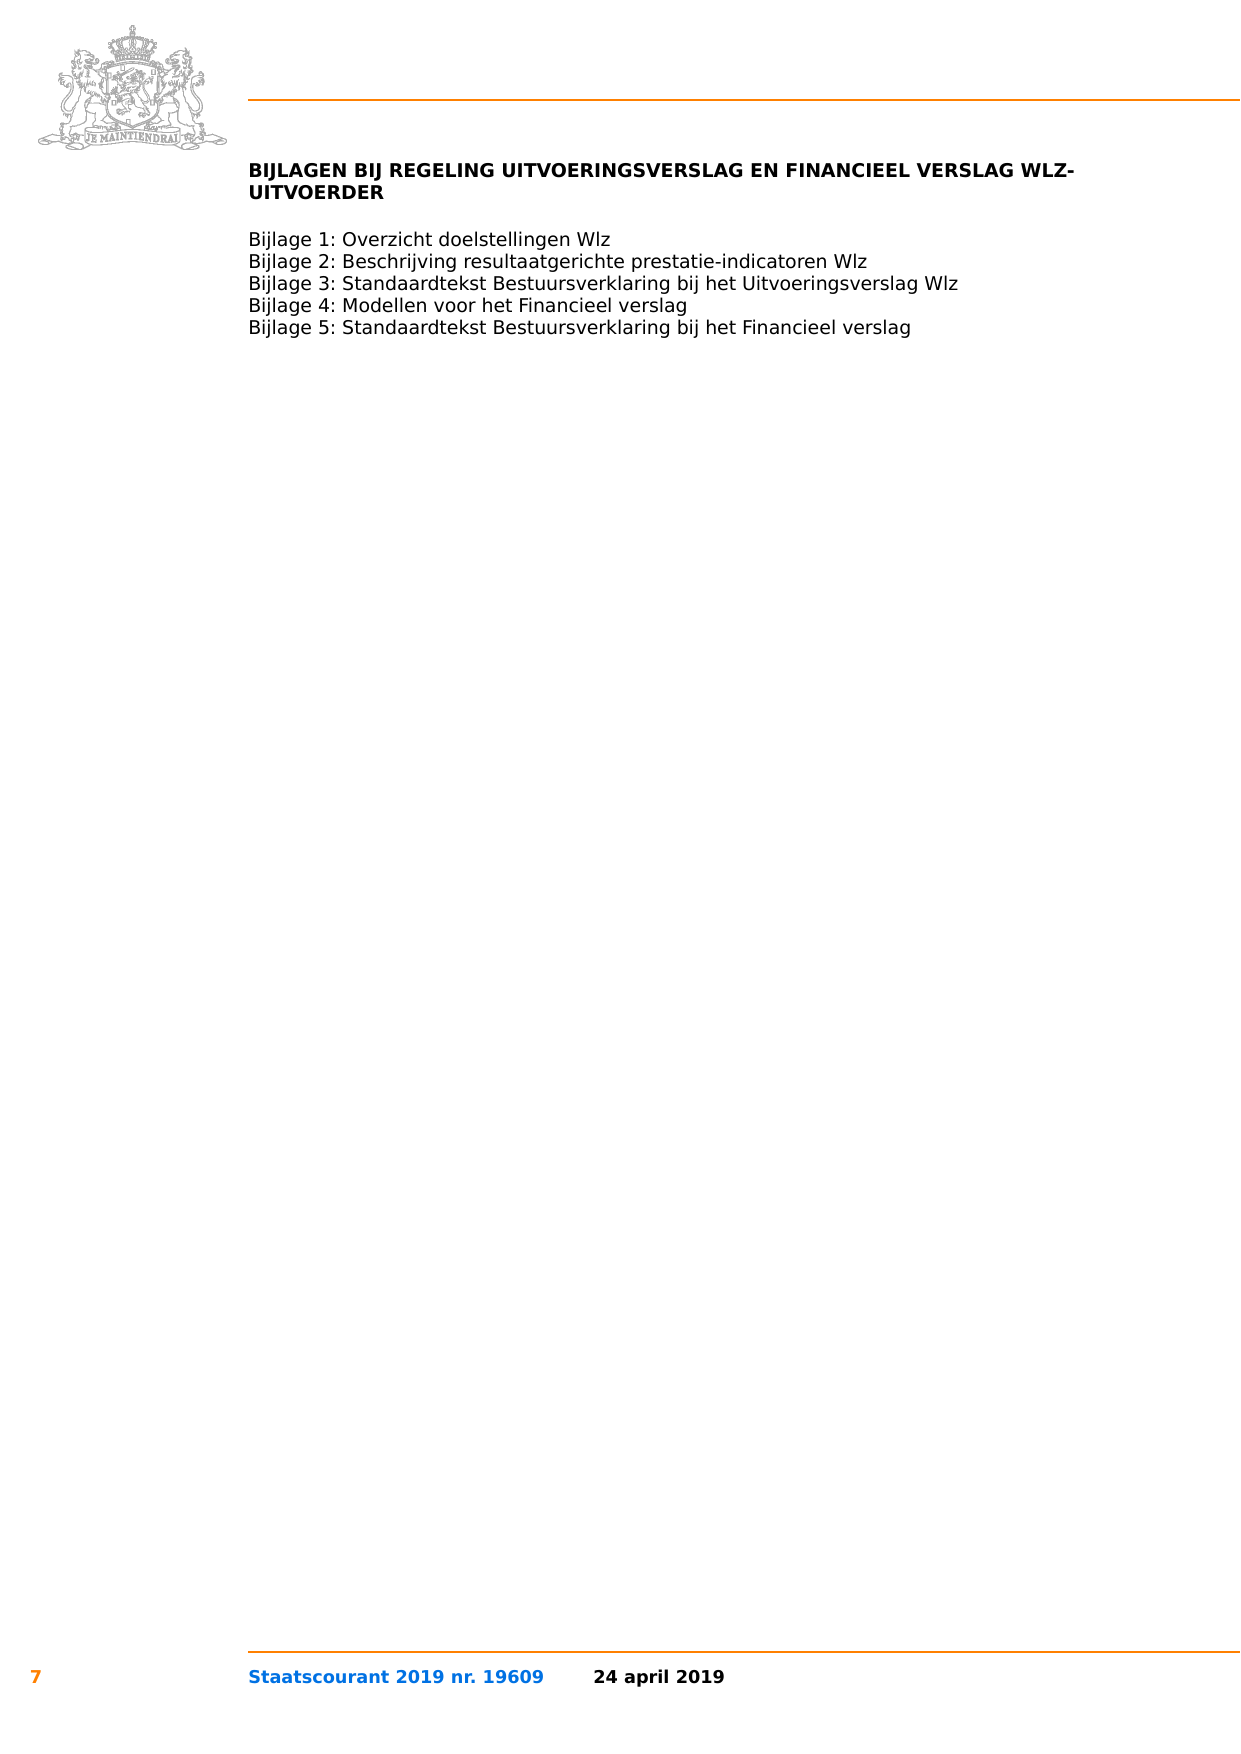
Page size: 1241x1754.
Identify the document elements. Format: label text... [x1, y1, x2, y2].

picture [38, 25, 227, 150]
text Bijlage 2: Beschrijving resultaatgerichte prestatie-indicatoren Wlz [248, 251, 1163, 273]
subtitle BIJLAGEN BIJ REGELING UITVOERINGSVERSLAG EN FINANCIEEL VERSLAG WLZ-UITVOERDER [248, 160, 1163, 204]
text Bijlage 4: Modellen voor het Financieel verslag [248, 295, 1163, 317]
text Bijlage 5: Standaardtekst Bestuursverklaring bij het Financieel verslag [248, 317, 1163, 339]
text Bijlage 1: Overzicht doelstellingen Wlz [248, 229, 1163, 251]
text Bijlage 3: Standaardtekst Bestuursverklaring bij het Uitvoeringsverslag Wlz [248, 273, 1163, 295]
